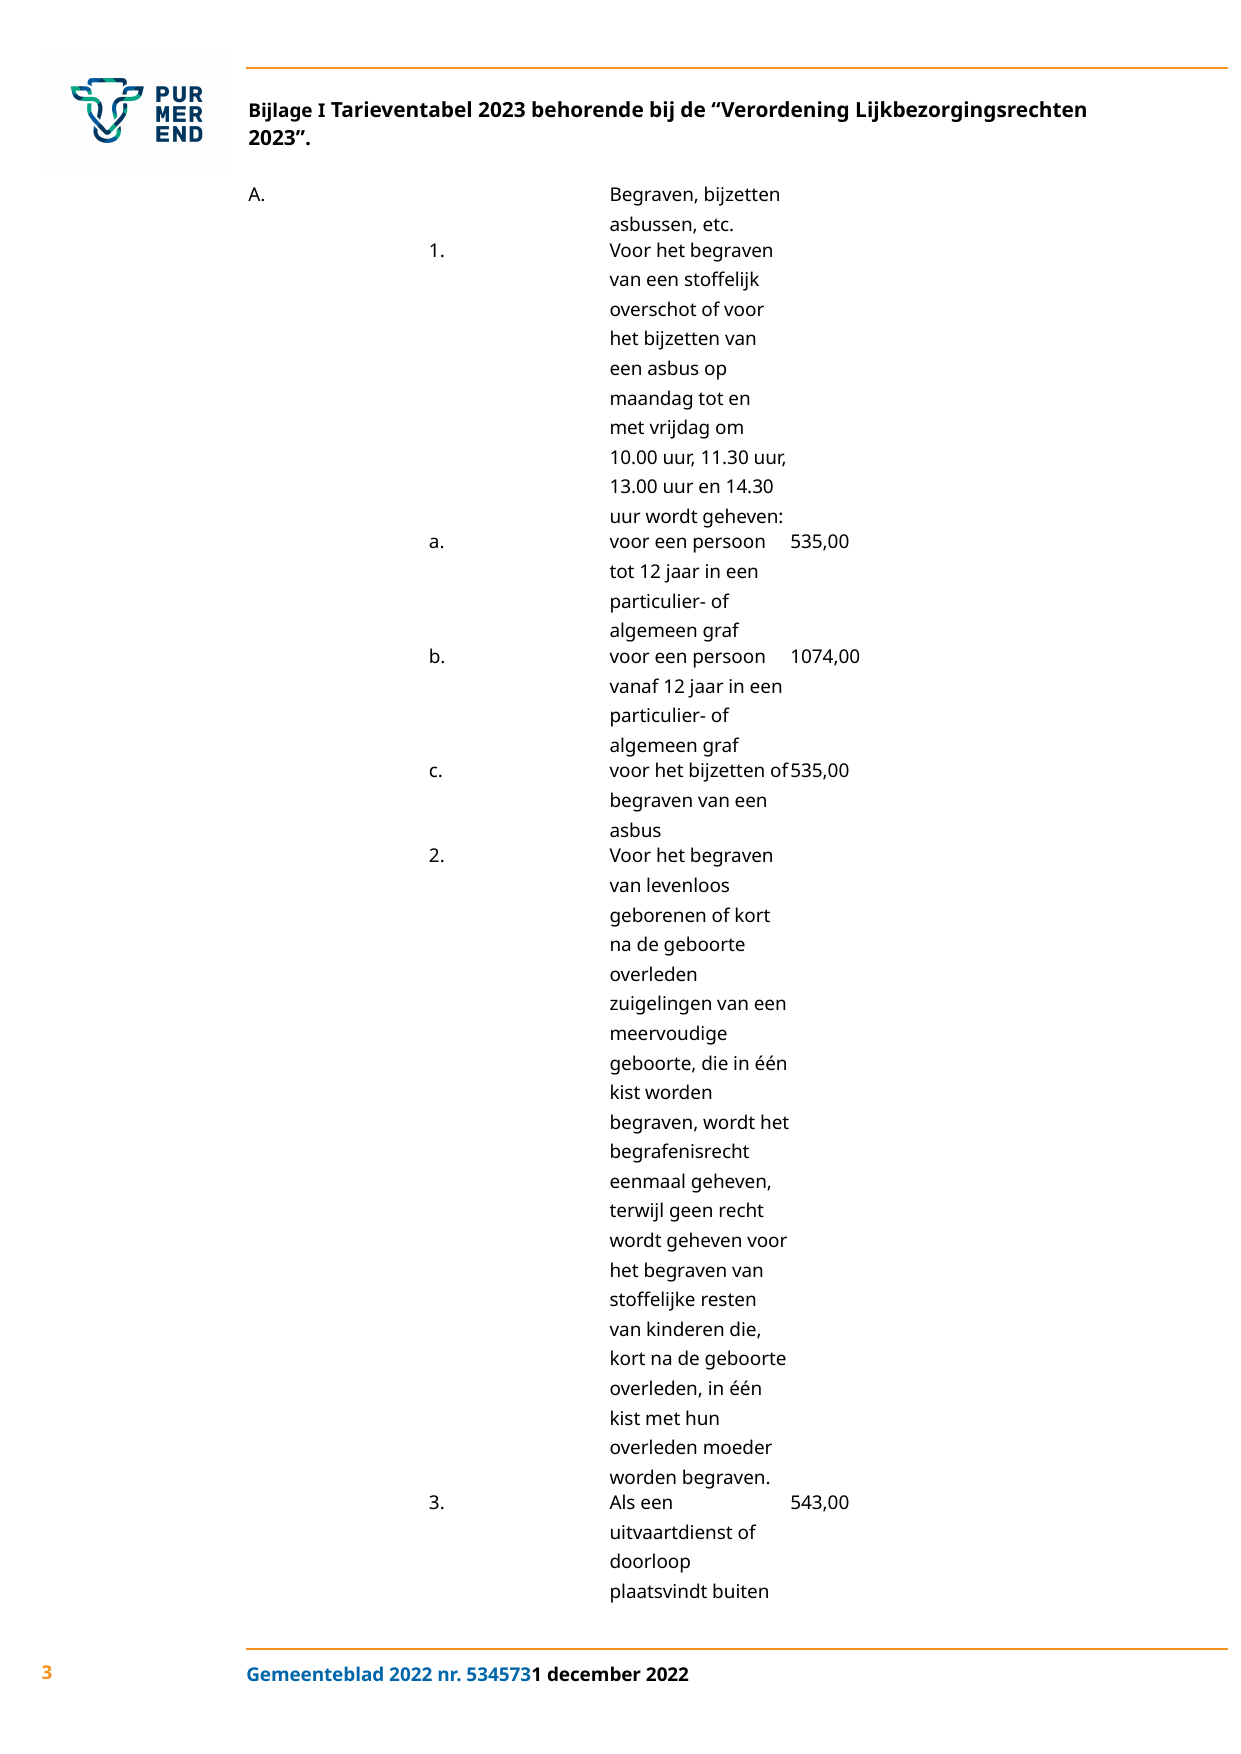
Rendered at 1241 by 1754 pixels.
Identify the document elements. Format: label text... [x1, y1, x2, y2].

picture [41, 47, 231, 172]
table_header [429, 181, 609, 237]
table_cell b. [429, 643, 609, 758]
table_cell voor het bijzetten of begraven van een asbus [609, 758, 790, 843]
table_cell Voor het begraven van levenloos geborenen of kort na de geboorte overleden zuigelingen van een meervoudige geboorte, die in één kist worden begraven, wordt het begrafenisrecht eenmaal geheven, terwijl geen recht wordt geheven voor het begraven van stoffelijke resten van kinderen die, kort na de geboorte overleden, in één kist met hun overleden moeder worden begraven. [609, 843, 790, 1489]
table_cell [248, 843, 429, 1489]
table_cell voor een persoon tot 12 jaar in een particulier- of algemeen graf [609, 529, 790, 643]
table_cell 2. [429, 843, 609, 1489]
table_header Begraven, bijzetten asbussen, etc. [609, 181, 790, 237]
table_cell [248, 1490, 429, 1604]
table_cell [248, 529, 429, 643]
table_cell 1074,00 [790, 643, 1152, 758]
table_cell Als een uitvaartdienst of doorloop plaatsvindt buiten [609, 1490, 790, 1604]
table_cell 535,00 [790, 529, 1152, 643]
table_cell [790, 843, 1152, 1489]
table_cell voor een persoon vanaf 12 jaar in een particulier- of algemeen graf [609, 643, 790, 758]
table_cell [790, 237, 1152, 529]
table_cell 543,00 [790, 1490, 1152, 1604]
table_cell 3. [429, 1490, 609, 1604]
table_cell c. [429, 758, 609, 843]
table_cell Voor het begraven van een stoffelijk overschot of voor het bijzetten van een asbus op maandag tot en met vrijdag om 10.00 uur, 11.30 uur, 13.00 uur en 14.30 uur wordt geheven: [609, 237, 790, 529]
table_cell 1. [429, 237, 609, 529]
table_cell [248, 758, 429, 843]
table_cell [248, 237, 429, 529]
table_cell 535,00 [790, 758, 1152, 843]
table_header A. [248, 181, 429, 237]
table_cell [248, 643, 429, 758]
table_header [790, 181, 1152, 237]
table_cell a. [429, 529, 609, 643]
text Bijlage I Tarieventabel 2023 behorende bij de “Verordening Lijkbezorgingsrechten 2023”. [248, 95, 1152, 152]
